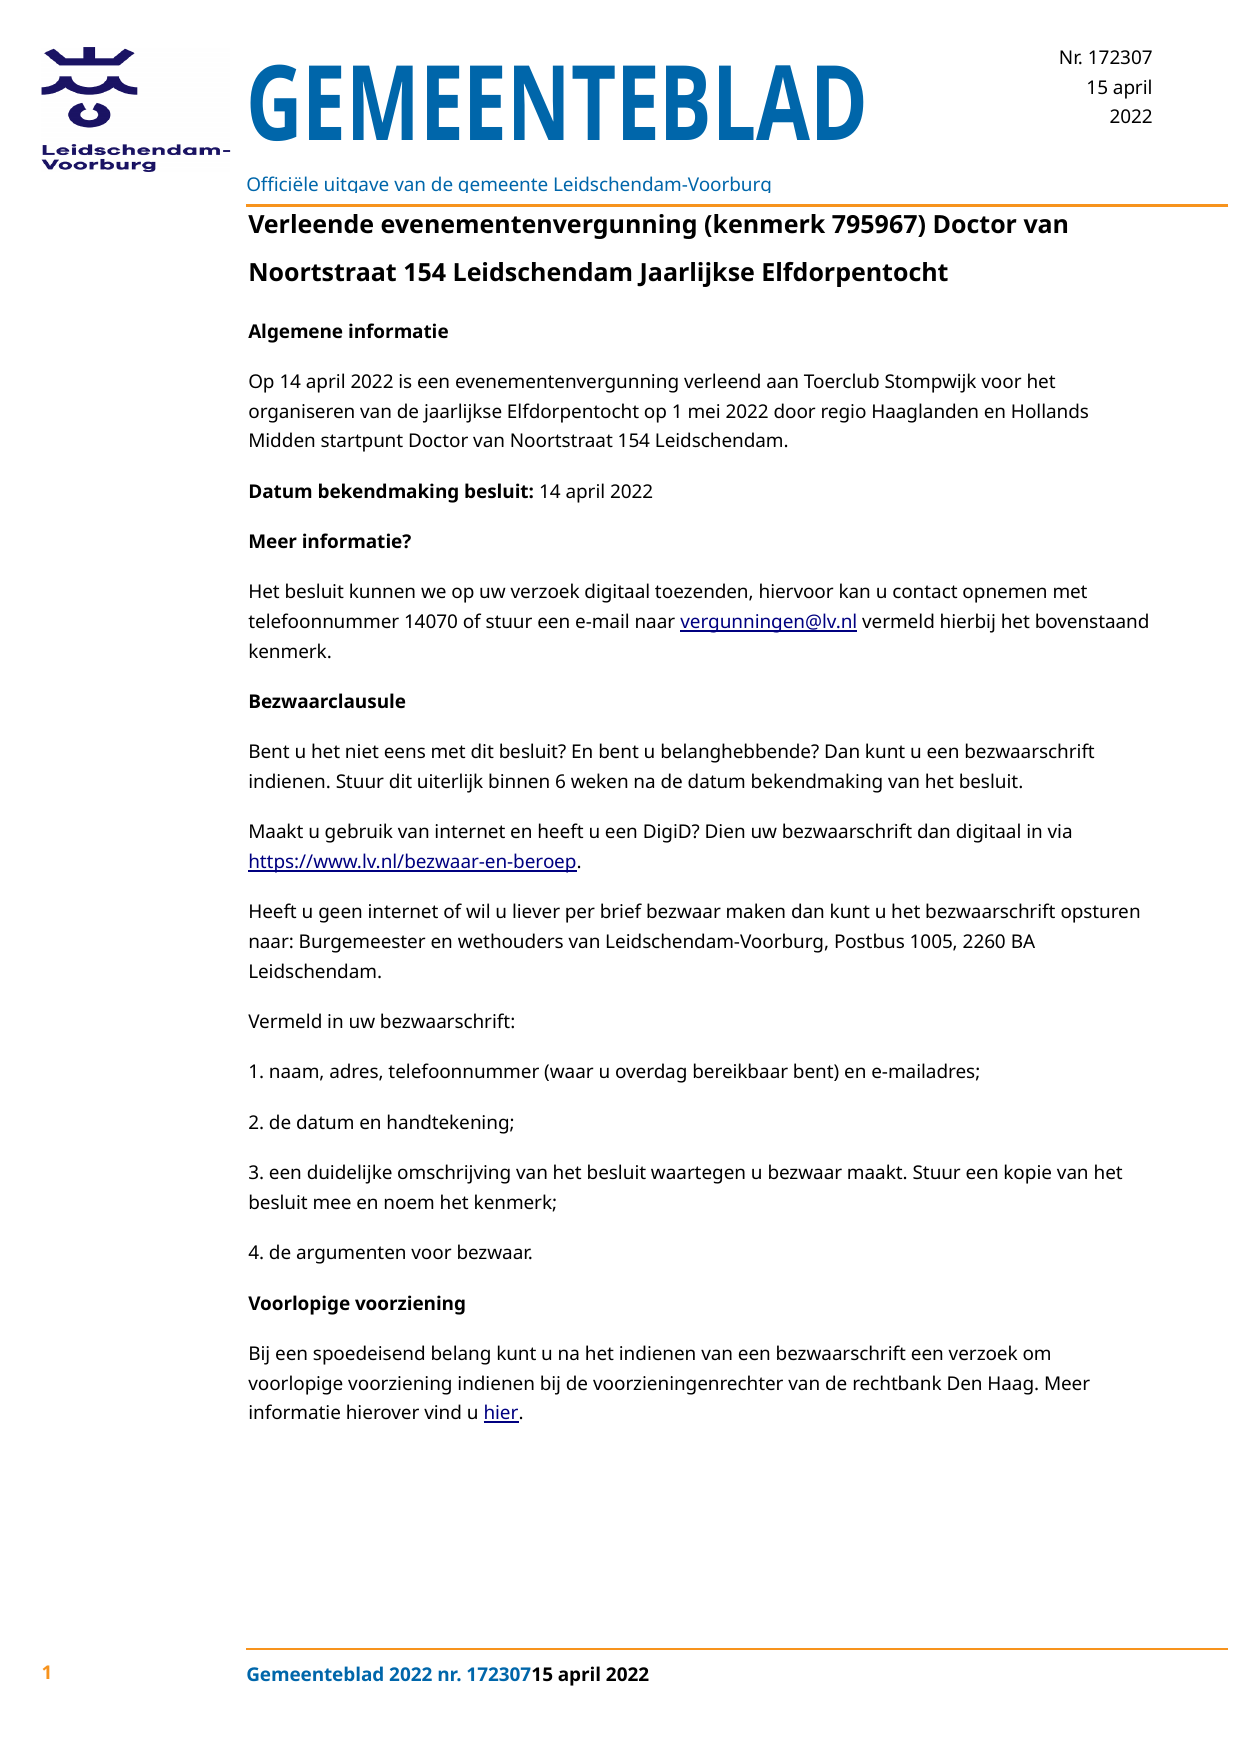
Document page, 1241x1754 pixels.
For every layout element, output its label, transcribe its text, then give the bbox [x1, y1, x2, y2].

text 1. naam, adres, telefoonnummer (waar u overdag bereikbaar bent) en e-mailadres; [248, 1059, 1152, 1084]
text Bent u het niet eens met dit besluit? En bent u belanghebbende? Dan kunt u een bezwaarschrift indienen. Stuur dit uiterlijk binnen 6 weken na de datum bekendmaking van het besluit. [248, 739, 1152, 794]
text 3. een duidelijke omschrijving van het besluit waartegen u bezwaar maakt. Stuur een kopie van het besluit mee en noem het kenmerk; [248, 1159, 1152, 1215]
picture [41, 47, 231, 172]
text Datum bekendmaking besluit: 14 april 2022 [248, 478, 1152, 504]
text Het besluit kunnen we op uw verzoek digitaal toezenden, hiervoor kan u contact opnemen met telefoonnummer 14070 of stuur een e-mail naar vergunningen@lv.nl vermeld hierbij het bovenstaand kenmerk. [248, 579, 1152, 664]
text Maakt u gebruik van internet en heeft u een DigiD? Dien uw bezwaarschrift dan digitaal in via https://www.lv.nl/bezwaar-en-beroep. [248, 819, 1152, 874]
text Algemene informatie [248, 318, 1152, 344]
text 2. de datum en handtekening; [248, 1109, 1152, 1135]
text 4. de argumenten voor bezwaar. [248, 1239, 1152, 1265]
text Vermeld in uw bezwaarschrift: [248, 1008, 1152, 1034]
text Meer informatie? [248, 528, 1152, 554]
text Verleende evenementenvergunning (kenmerk 795967) Doctor van Noortstraat 154 Leidschendam Jaarlijkse Elfdorpentocht [248, 207, 1152, 288]
text Bezwaarclausule [248, 688, 1152, 714]
text Voorlopige voorziening [248, 1290, 1152, 1316]
text Bij een spoedeisend belang kunt u na het indienen van een bezwaarschrift een verzoek om voorlopige voorziening indienen bij de voorzieningenrechter van de rechtbank Den Haag. Meer informatie hierover vind u hier. [248, 1340, 1152, 1425]
text Heeft u geen internet of wil u liever per brief bezwaar maken dan kunt u het bezwaarschrift opsturen naar: Burgemeester en wethouders van Leidschendam-Voorburg, Postbus 1005, 2260 BA Leidschendam. [248, 899, 1152, 984]
text Op 14 april 2022 is een evenementenvergunning verleend aan Toerclub Stompwijk voor het organiseren van de jaarlijkse Elfdorpentocht op 1 mei 2022 door regio Haaglanden en Hollands Midden startpunt Doctor van Noortstraat 154 Leidschendam. [248, 368, 1152, 453]
